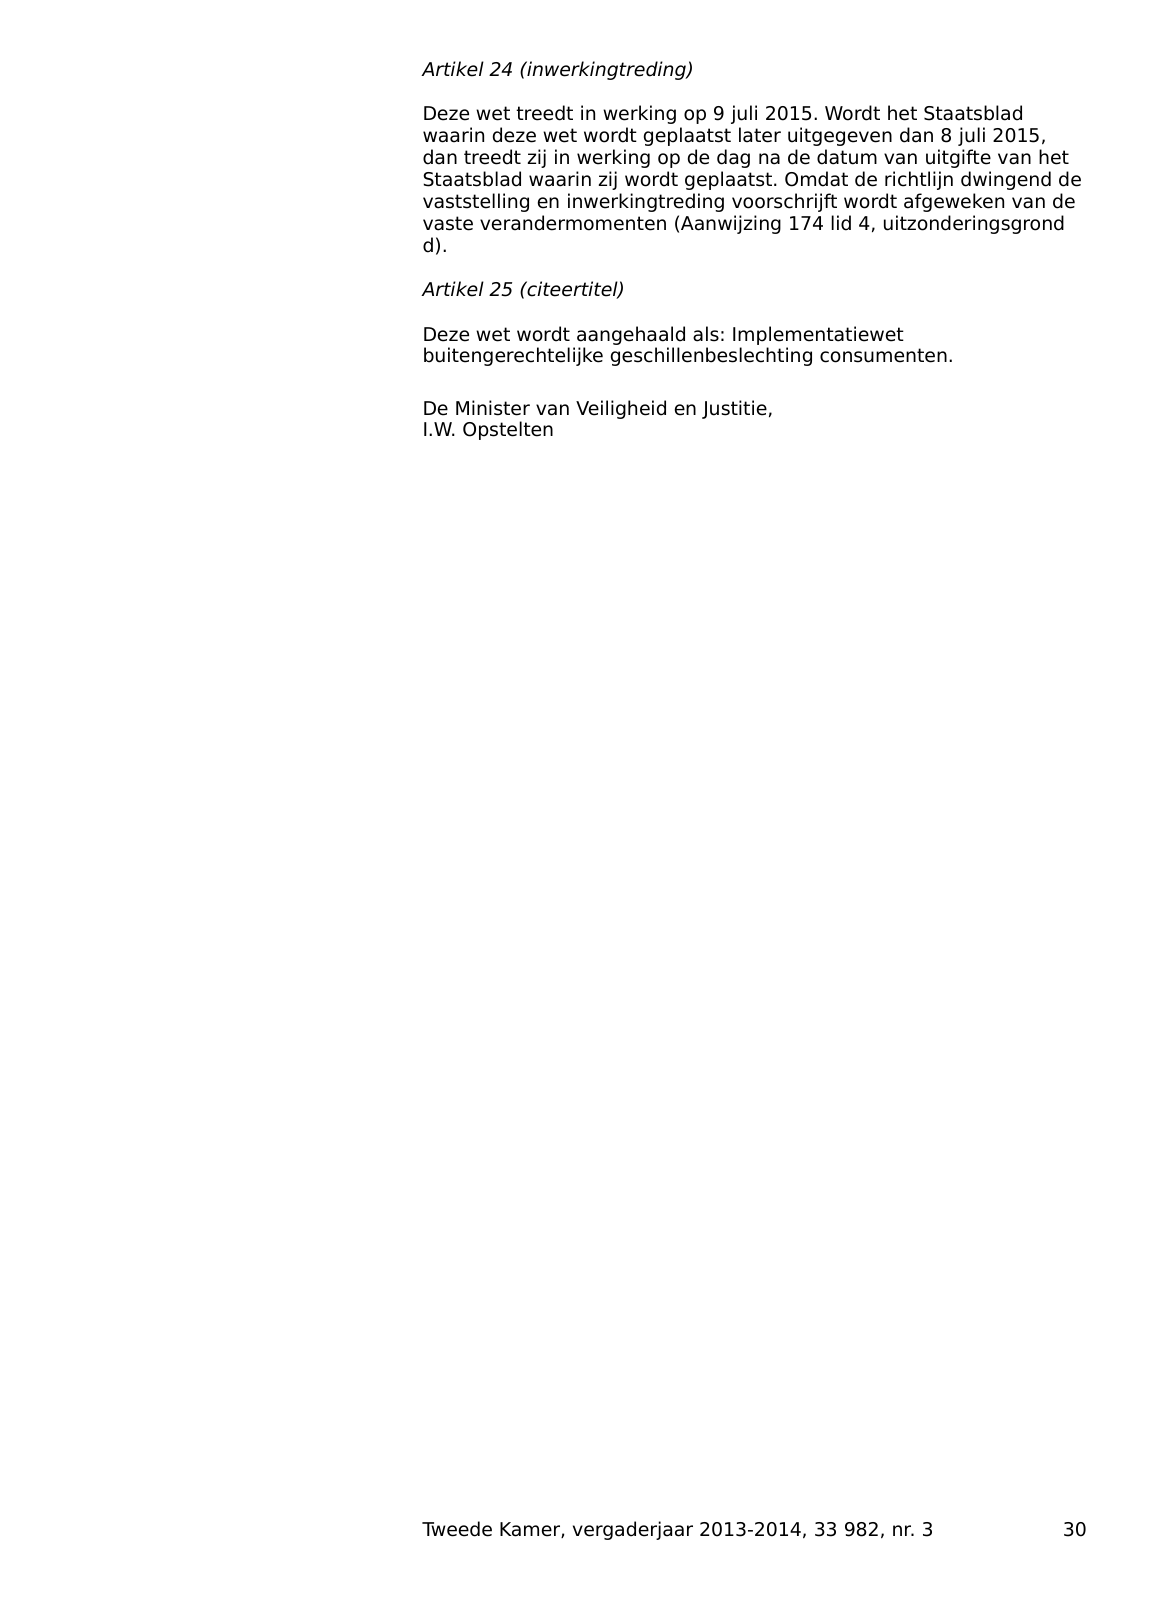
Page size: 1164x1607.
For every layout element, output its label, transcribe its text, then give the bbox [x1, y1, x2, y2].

text De Minister van Veiligheid en Justitie, I.W. Opstelten [422, 397, 1087, 441]
text Deze wet treedt in werking op 9 juli 2015. Wordt het Staatsblad waarin deze wet wordt geplaatst later uitgegeven dan 8 juli 2015, dan treedt zij in werking op de dag na de datum van uitgifte van het Staatsblad waarin zij wordt geplaatst. Omdat de richtlijn dwingend de vaststelling en inwerkingtreding voorschrijft wordt afgeweken van de vaste verandermomenten (Aanwijzing 174 lid 4, uitzonderingsgrond d). [422, 103, 1087, 257]
subtitle Artikel 24 (inwerkingtreding) [422, 59, 1087, 81]
text Deze wet wordt aangehaald als: Implementatiewet buitengerechtelijke geschillenbeslechting consumenten. [422, 323, 1087, 367]
subtitle Artikel 25 (citeertitel) [422, 279, 1087, 301]
